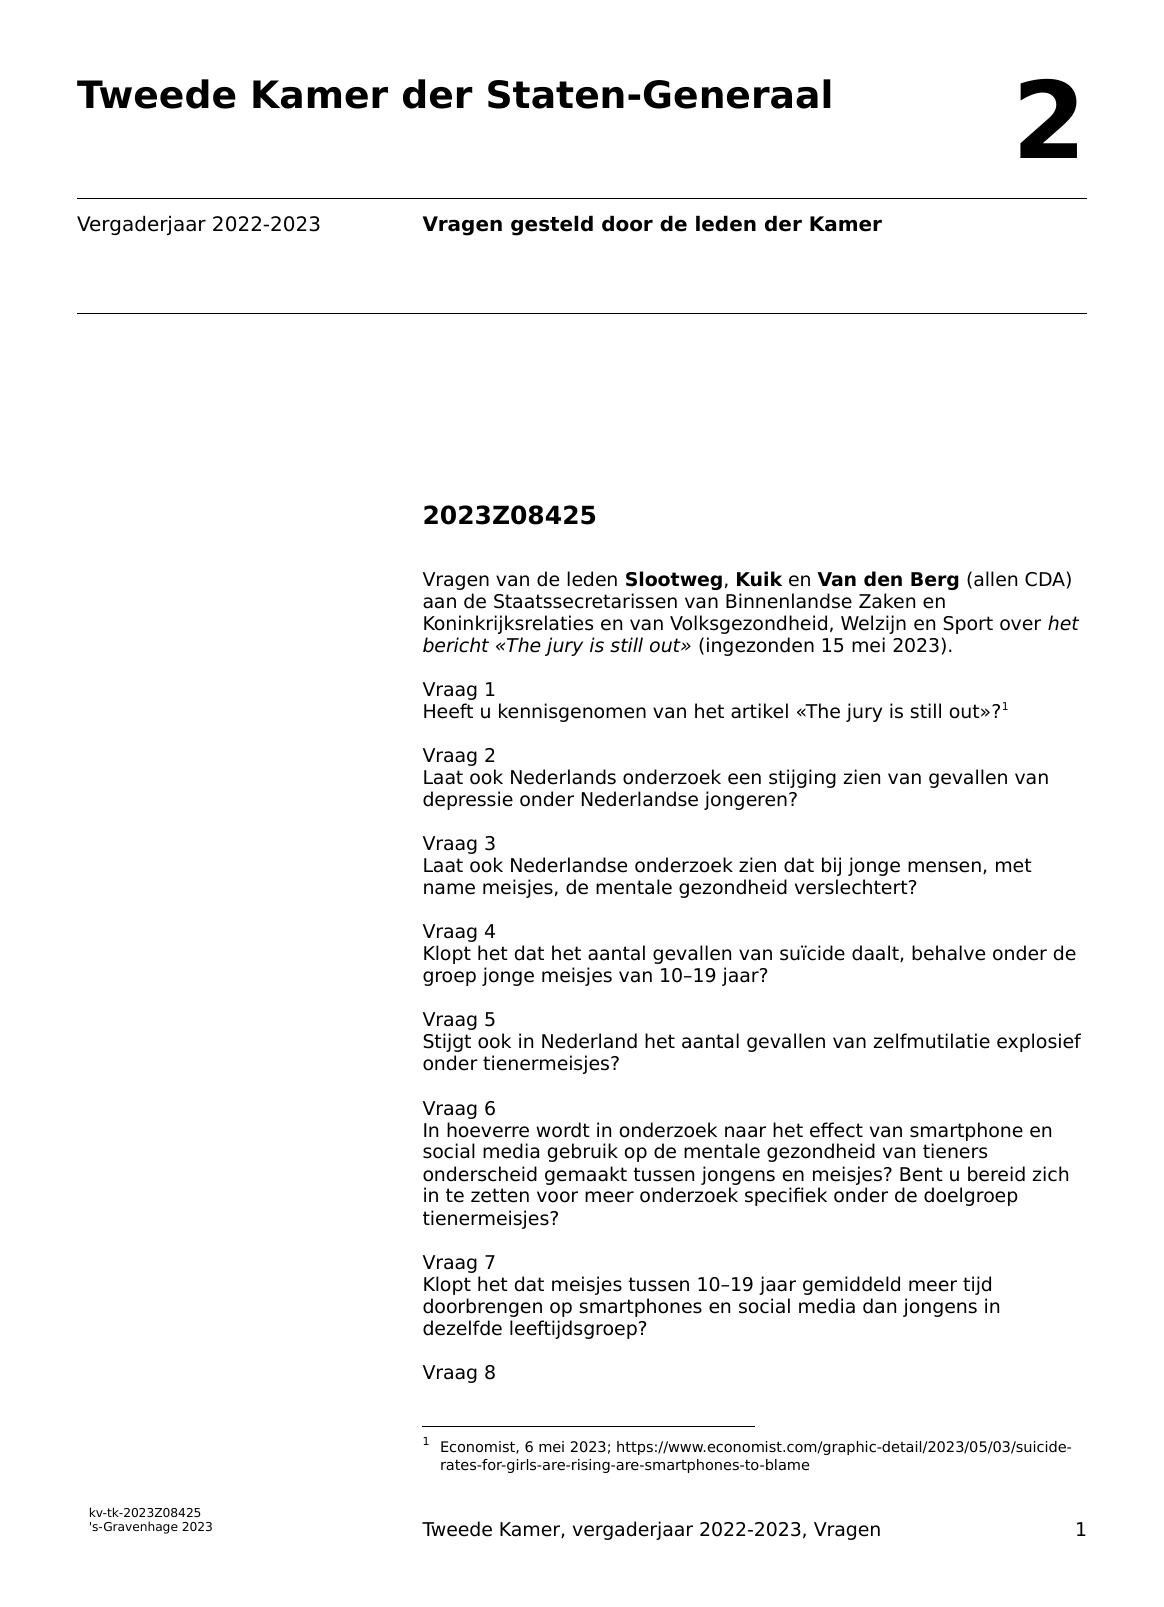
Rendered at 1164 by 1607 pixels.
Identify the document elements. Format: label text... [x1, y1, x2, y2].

text Vraag 6 [422, 1097, 1087, 1119]
text Vraag 8 [422, 1362, 1087, 1384]
text Vraag 3 [422, 833, 1087, 855]
text Vraag 4 [422, 921, 1087, 943]
text Klopt het dat meisjes tussen 10–19 jaar gemiddeld meer tijd doorbrengen op smartphones en social media dan jongens in dezelfde leeftijdsgroep? [422, 1273, 1087, 1339]
text Laat ook Nederlandse onderzoek zien dat bij jonge mensen, met name meisjes, de mentale gezondheid verslechtert? [422, 855, 1087, 899]
table_cell Vergaderjaar 2022-2023 [77, 199, 422, 313]
table_header Tweede Kamer der Staten-Generaal [77, 59, 886, 198]
text Economist, 6 mei 2023; https://www.economist.com/graphic-detail/2023/05/03/suicide-rates-for-girls-are-rising-are-smartphones-to-blame [422, 1435, 1087, 1474]
text Stijgt ook in Nederland het aantal gevallen van zelfmutilatie explosief onder tienermeisjes? [422, 1031, 1087, 1075]
text Vragen van de leden Slootweg, Kuik en Van den Berg (allen CDA) aan de Staatssecretarissen van Binnenlandse Zaken en Koninkrijksrelaties en van Volksgezondheid, Welzijn en Sport over het bericht «The jury is still out» (ingezonden 15 mei 2023). [422, 569, 1087, 657]
text 2023Z08425 [422, 501, 1087, 531]
text Vraag 2 [422, 745, 1087, 767]
text Heeft u kennisgenomen van het artikel «The jury is still out»? [422, 701, 1087, 723]
text In hoeverre wordt in onderzoek naar het effect van smartphone en social media gebruik op de mentale gezondheid van tieners onderscheid gemaakt tussen jongens en meisjes? Bent u bereid zich in te zetten voor meer onderzoek specifiek onder de doelgroep tienermeisjes? [422, 1119, 1087, 1229]
text Vraag 7 [422, 1252, 1087, 1273]
text Vraag 1 [422, 679, 1087, 701]
text 's-Gravenhage 2023 [88, 1520, 323, 1534]
text kv-tk-2023Z08425 [88, 1506, 323, 1520]
table_header 2 [886, 59, 1087, 198]
text Laat ook Nederlands onderzoek een stijging zien van gevallen van depressie onder Nederlandse jongeren? [422, 767, 1087, 811]
text Klopt het dat het aantal gevallen van suïcide daalt, behalve onder de groep jonge meisjes van 10–19 jaar? [422, 943, 1087, 987]
table_cell Vragen gesteld door de leden der Kamer [422, 199, 1087, 313]
text Vraag 5 [422, 1009, 1087, 1031]
